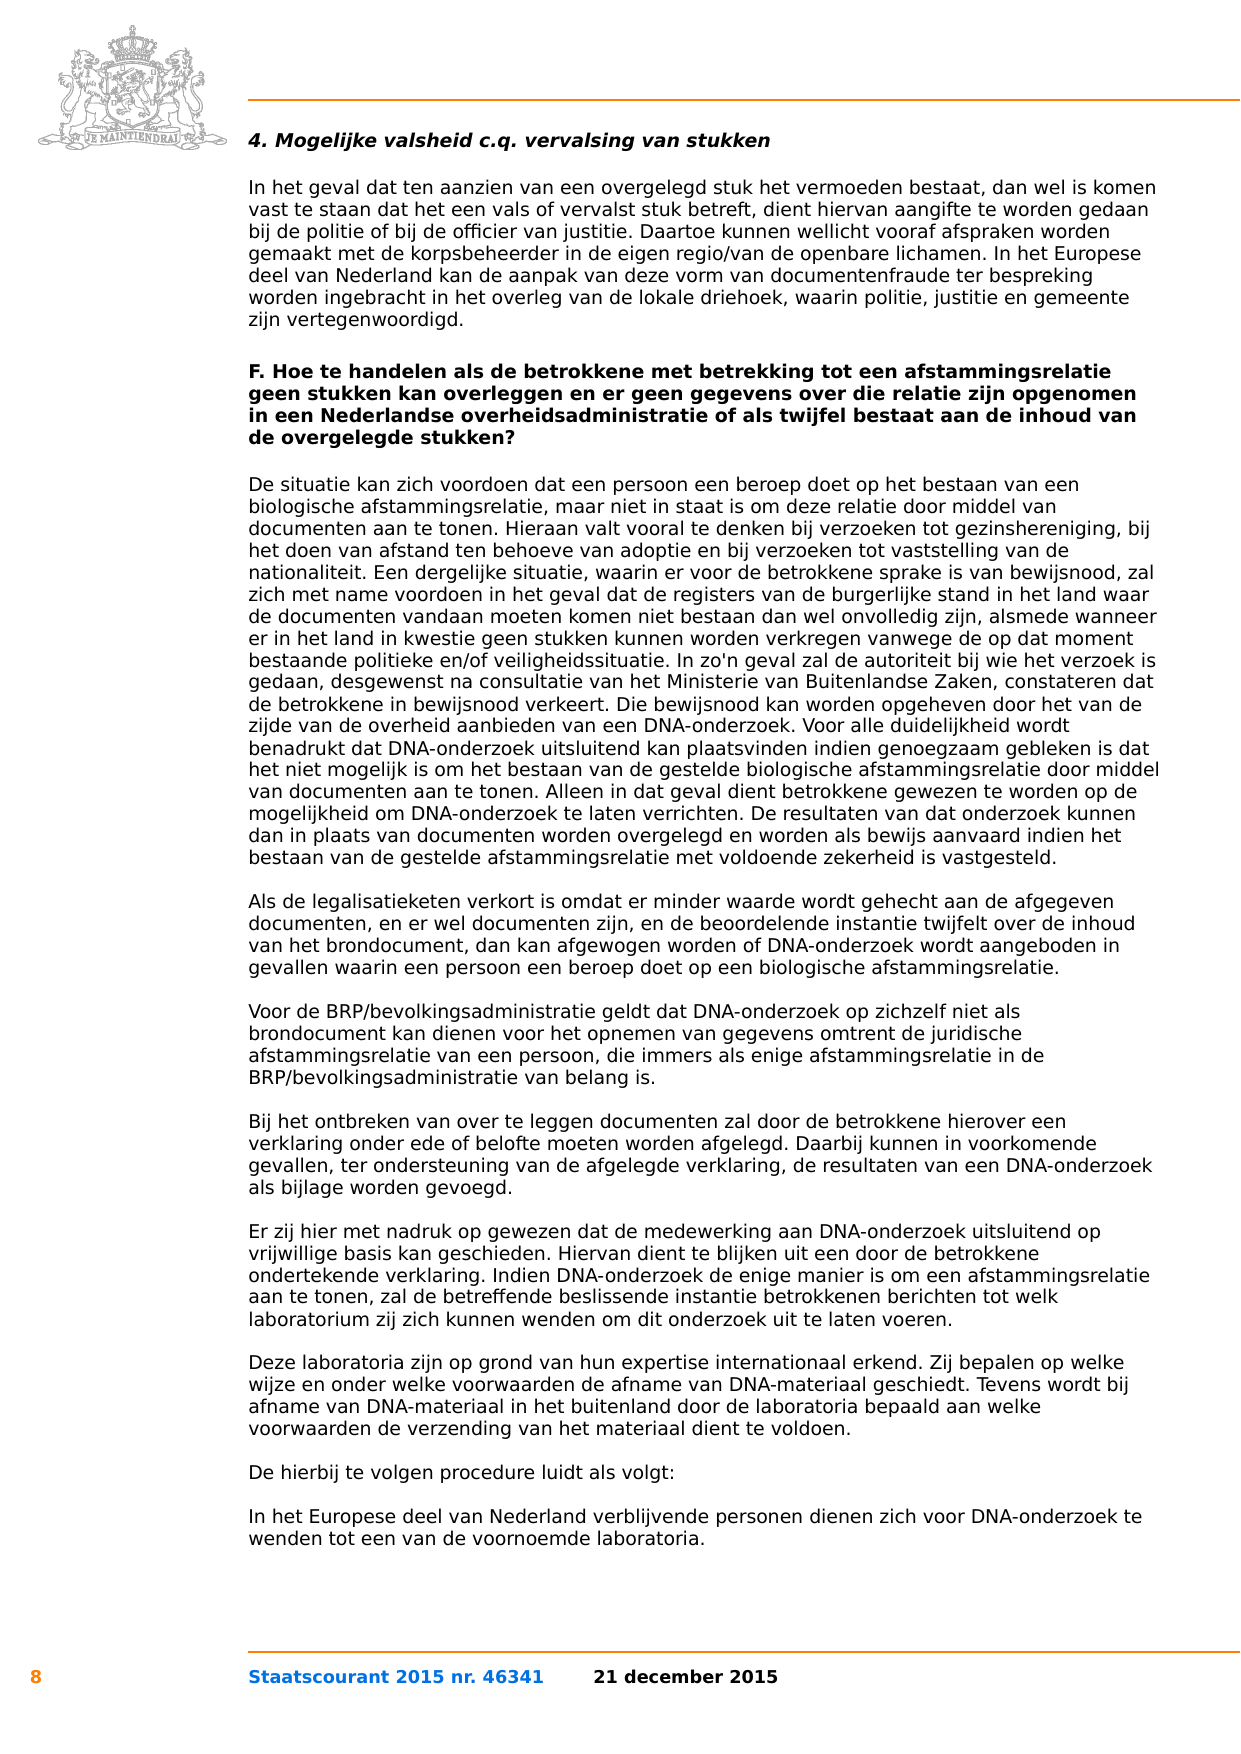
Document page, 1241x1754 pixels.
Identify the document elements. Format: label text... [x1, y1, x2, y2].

text De hierbij te volgen procedure luidt als volgt: [248, 1462, 1163, 1484]
text Deze laboratoria zijn op grond van hun expertise internationaal erkend. Zij bepalen op welke wijze en onder welke voorwaarden de afname van DNA-materiaal geschiedt. Tevens wordt bij afname van DNA-materiaal in het buitenland door de laboratoria bepaald aan welke voorwaarden de verzending van het materiaal dient te voldoen. [248, 1352, 1163, 1440]
text Voor de BRP/bevolkingsadministratie geldt dat DNA-onderzoek op zichzelf niet als brondocument kan dienen voor het opnemen van gegevens omtrent de juridische afstammingsrelatie van een persoon, die immers als enige afstammingsrelatie in de BRP/bevolkingsadministratie van belang is. [248, 1001, 1163, 1089]
picture [38, 25, 227, 150]
text De situatie kan zich voordoen dat een persoon een beroep doet op het bestaan van een biologische afstammingsrelatie, maar niet in staat is om deze relatie door middel van documenten aan te tonen. Hieraan valt vooral te denken bij verzoeken tot gezinshereniging, bij het doen van afstand ten behoeve van adoptie en bij verzoeken tot vaststelling van de nationaliteit. Een dergelijke situatie, waarin er voor de betrokkene sprake is van bewijsnood, zal zich met name voordoen in het geval dat de registers van de burgerlijke stand in het land waar de documenten vandaan moeten komen niet bestaan dan wel onvolledig zijn, alsmede wanneer er in het land in kwestie geen stukken kunnen worden verkregen vanwege de op dat moment bestaande politieke en/of veiligheidssituatie. In zo'n geval zal de autoriteit bij wie het verzoek is gedaan, desgewenst na consultatie van het Ministerie van Buitenlandse Zaken, constateren dat de betrokkene in bewijsnood verkeert. Die bewijsnood kan worden opgeheven door het van de zijde van de overheid aanbieden van een DNA-onderzoek. Voor alle duidelijkheid wordt benadrukt dat DNA-onderzoek uitsluitend kan plaatsvinden indien genoegzaam gebleken is dat het niet mogelijk is om het bestaan van de gestelde biologische afstammingsrelatie door middel van documenten aan te tonen. Alleen in dat geval dient betrokkene gewezen te worden op de mogelijkheid om DNA-onderzoek te laten verrichten. De resultaten van dat onderzoek kunnen dan in plaats van documenten worden overgelegd en worden als bewijs aanvaard indien het bestaan van de gestelde afstammingsrelatie met voldoende zekerheid is vastgesteld. [248, 474, 1163, 869]
text In het geval dat ten aanzien van een overgelegd stuk het vermoeden bestaat, dan wel is komen vast te staan dat het een vals of vervalst stuk betreft, dient hiervan aangifte te worden gedaan bij de politie of bij de officier van justitie. Daartoe kunnen wellicht vooraf afspraken worden gemaakt met de korpsbeheerder in de eigen regio/van de openbare lichamen. In het Europese deel van Nederland kan de aanpak van deze vorm van documentenfraude ter bespreking worden ingebracht in het overleg van de lokale driehoek, waarin politie, justitie en gemeente zijn vertegenwoordigd. [248, 177, 1163, 331]
subtitle F. Hoe te handelen als de betrokkene met betrekking tot een afstammingsrelatie geen stukken kan overleggen en er geen gegevens over die relatie zijn opgenomen in een Nederlandse overheidsadministratie of als twijfel bestaat aan de inhoud van de overgelegde stukken? [248, 361, 1163, 449]
subtitle 4. Mogelijke valsheid c.q. vervalsing van stukken [248, 130, 1163, 152]
text Bij het ontbreken van over te leggen documenten zal door de betrokkene hierover een verklaring onder ede of belofte moeten worden afgelegd. Daarbij kunnen in voorkomende gevallen, ter ondersteuning van de afgelegde verklaring, de resultaten van een DNA-onderzoek als bijlage worden gevoegd. [248, 1111, 1163, 1199]
text Er zij hier met nadruk op gewezen dat de medewerking aan DNA-onderzoek uitsluitend op vrijwillige basis kan geschieden. Hiervan dient te blijken uit een door de betrokkene ondertekende verklaring. Indien DNA-onderzoek de enige manier is om een afstammingsrelatie aan te tonen, zal de betreffende beslissende instantie betrokkenen berichten tot welk laboratorium zij zich kunnen wenden om dit onderzoek uit te laten voeren. [248, 1221, 1163, 1330]
text Als de legalisatieketen verkort is omdat er minder waarde wordt gehecht aan de afgegeven documenten, en er wel documenten zijn, en de beoordelende instantie twijfelt over de inhoud van het brondocument, dan kan afgewogen worden of DNA-onderzoek wordt aangeboden in gevallen waarin een persoon een beroep doet op een biologische afstammingsrelatie. [248, 891, 1163, 979]
text In het Europese deel van Nederland verblijvende personen dienen zich voor DNA-onderzoek te wenden tot een van de voornoemde laboratoria. [248, 1506, 1163, 1550]
